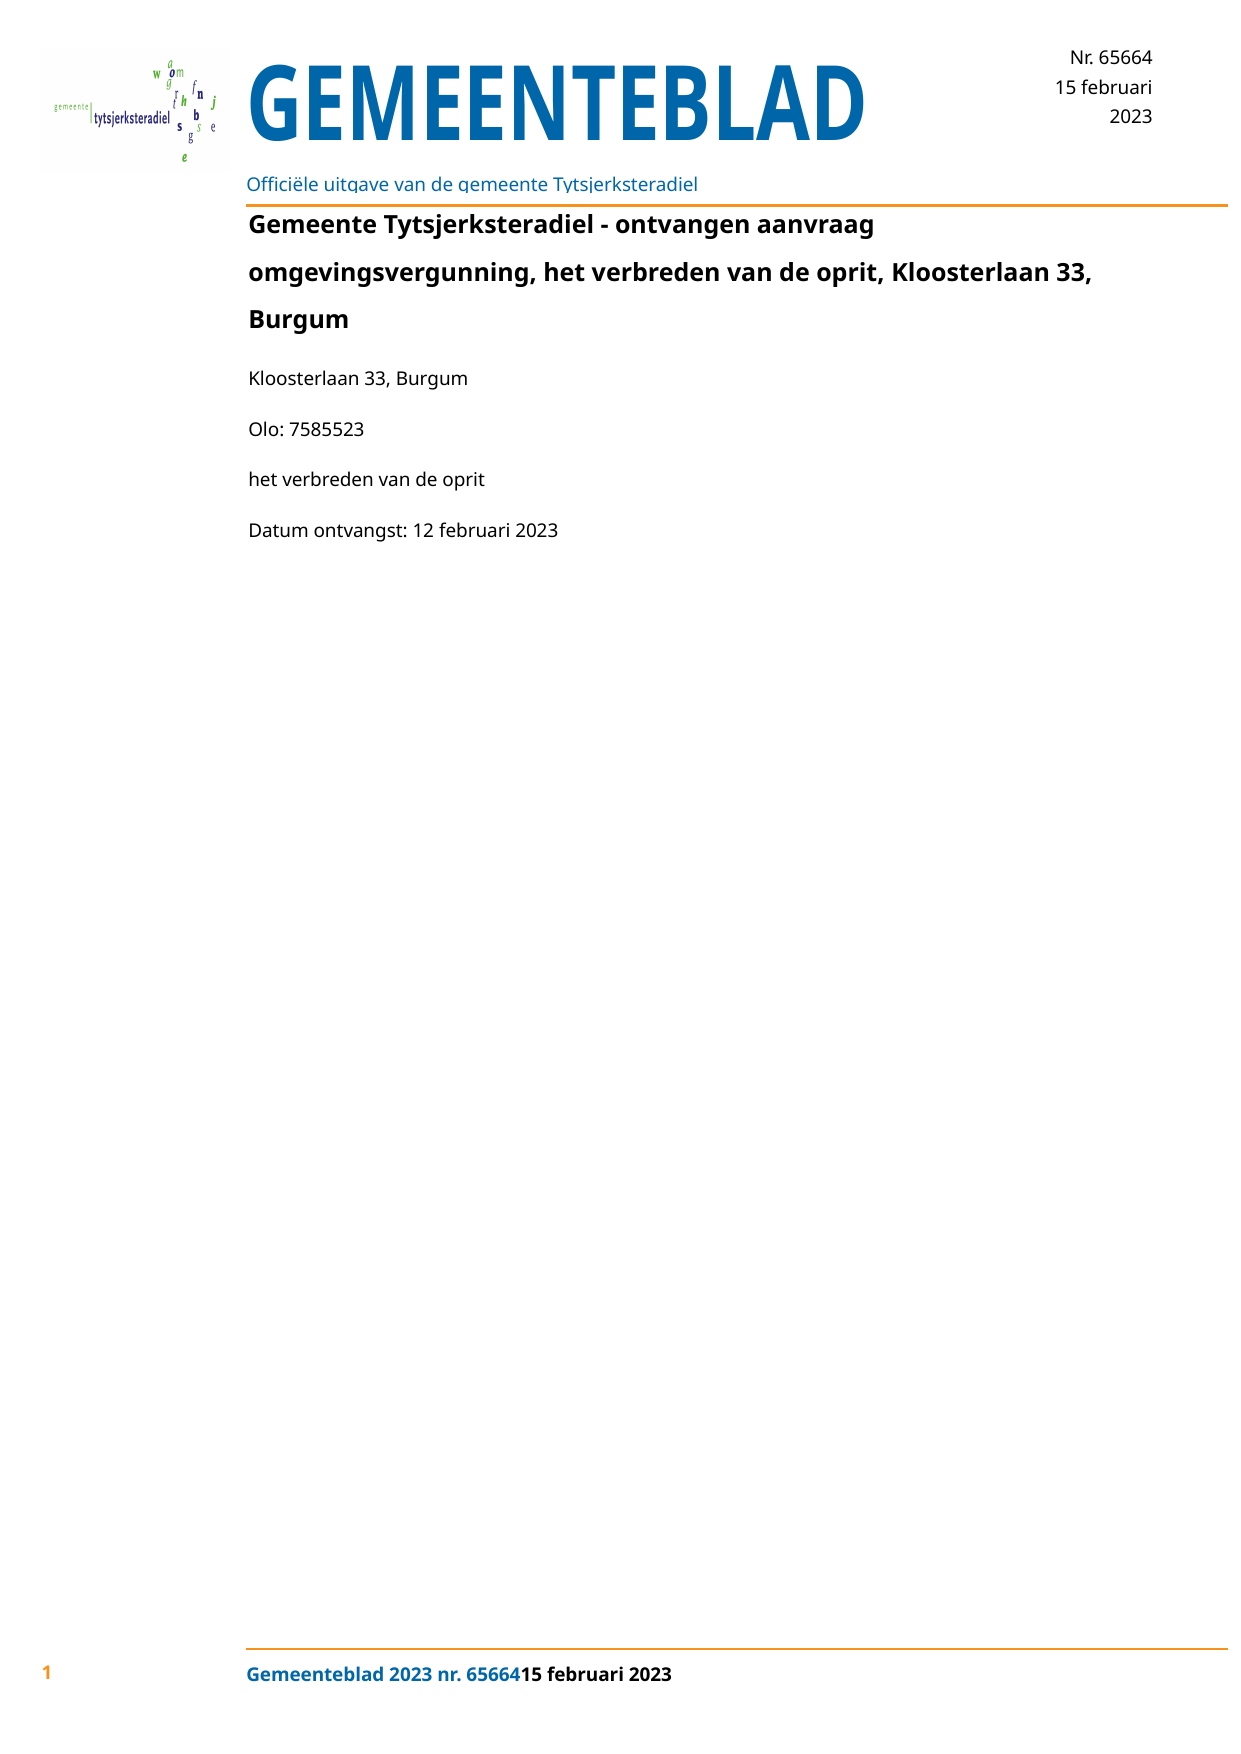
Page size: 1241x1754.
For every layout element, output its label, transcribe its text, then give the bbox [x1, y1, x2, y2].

text Olo: 7585523 [248, 416, 1152, 442]
text het verbreden van de oprit [248, 466, 1152, 492]
text Kloosterlaan 33, Burgum [248, 366, 1152, 391]
picture [41, 47, 231, 172]
text Datum ontvangst: 12 februari 2023 [248, 517, 1152, 542]
text Gemeente Tytsjerksteradiel - ontvangen aanvraag omgevingsvergunning, het verbreden van de oprit, Kloosterlaan 33, Burgum [248, 207, 1152, 336]
